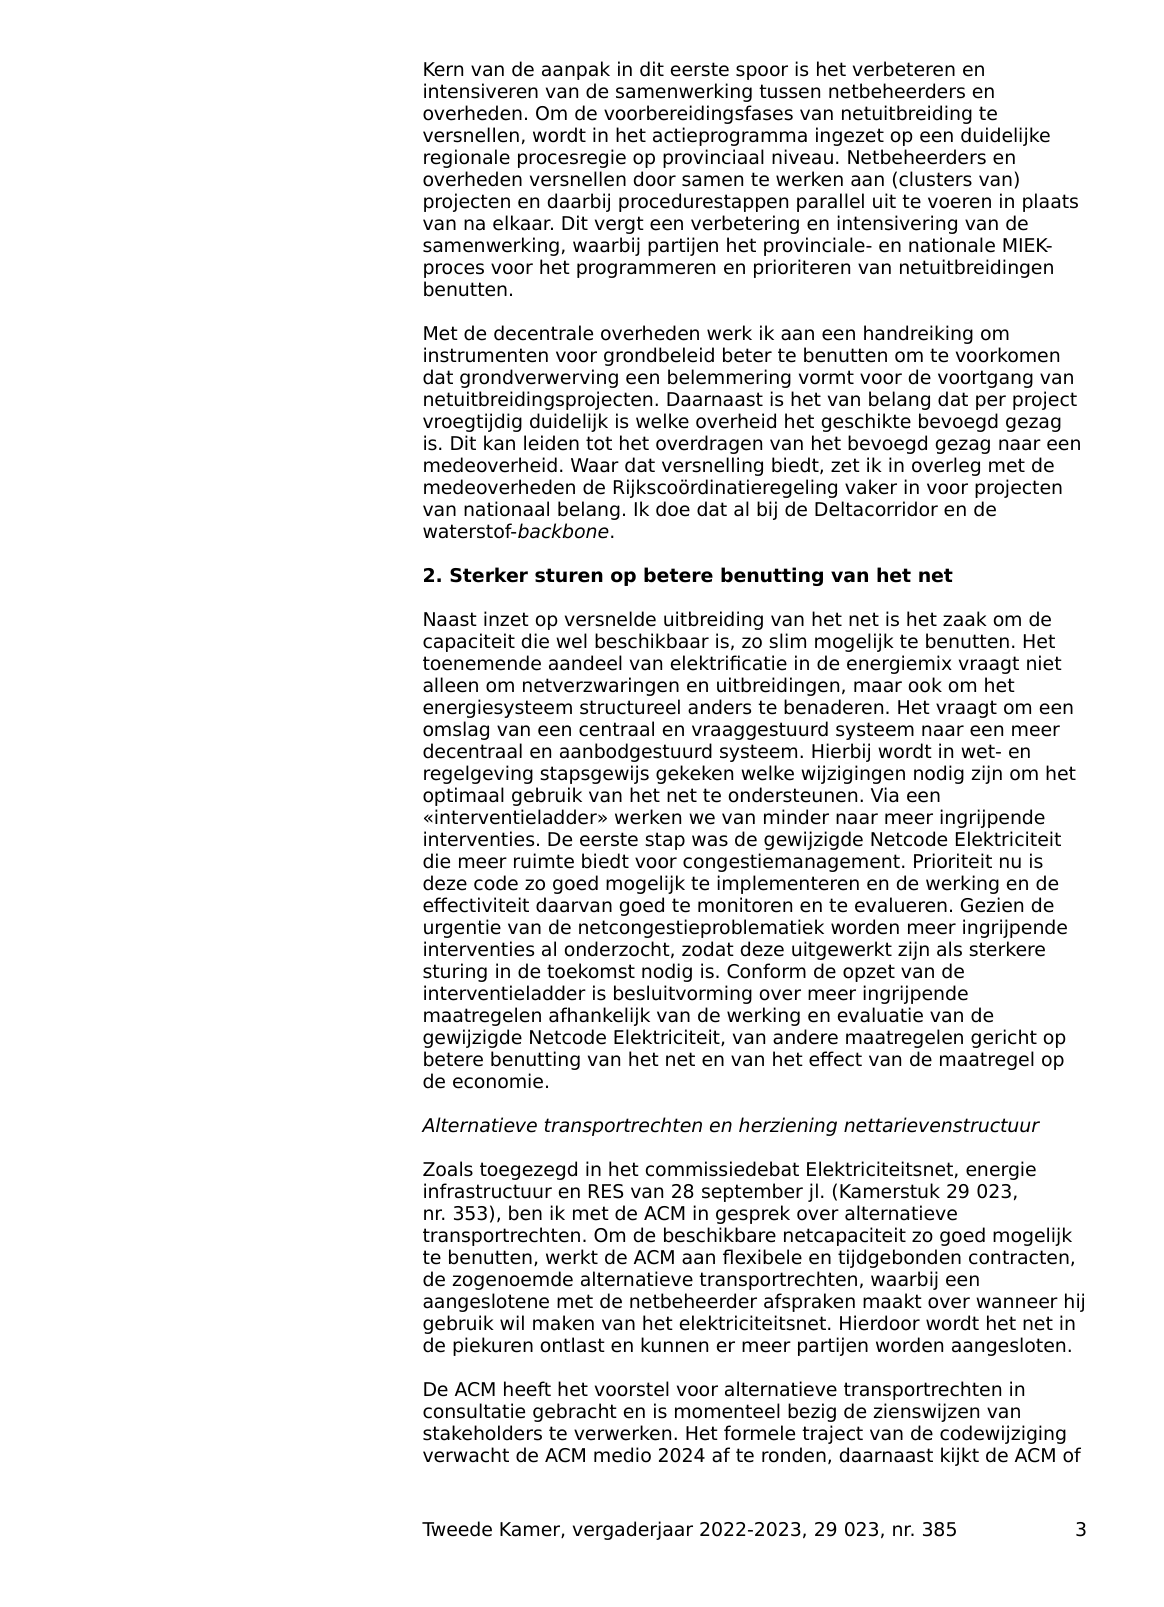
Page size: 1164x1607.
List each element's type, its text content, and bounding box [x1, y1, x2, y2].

subtitle 2. Sterker sturen op betere benutting van het net [422, 565, 1087, 587]
text Naast inzet op versnelde uitbreiding van het net is het zaak om de capaciteit die wel beschikbaar is, zo slim mogelijk te benutten. Het toenemende aandeel van elektrificatie in de energiemix vraagt niet alleen om netverzwaringen en uitbreidingen, maar ook om het energiesysteem structureel anders te benaderen. Het vraagt om een omslag van een centraal en vraaggestuurd systeem naar een meer decentraal en aanbodgestuurd systeem. Hierbij wordt in wet- en regelgeving stapsgewijs gekeken welke wijzigingen nodig zijn om het optimaal gebruik van het net te ondersteunen. Via een «interventieladder» werken we van minder naar meer ingrijpende interventies. De eerste stap was de gewijzigde Netcode Elektriciteit die meer ruimte biedt voor congestiemanagement. Prioriteit nu is deze code zo goed mogelijk te implementeren en de werking en de effectiviteit daarvan goed te monitoren en te evalueren. Gezien de urgentie van de netcongestieproblematiek worden meer ingrijpende interventies al onderzocht, zodat deze uitgewerkt zijn als sterkere sturing in de toekomst nodig is. Conform de opzet van de interventieladder is besluitvorming over meer ingrijpende maatregelen afhankelijk van de werking en evaluatie van de gewijzigde Netcode Elektriciteit, van andere maatregelen gericht op betere benutting van het net en van het effect van de maatregel op de economie. [422, 609, 1087, 1093]
text Kern van de aanpak in dit eerste spoor is het verbeteren en intensiveren van de samenwerking tussen netbeheerders en overheden. Om de voorbereidingsfases van netuitbreiding te versnellen, wordt in het actieprogramma ingezet op een duidelijke regionale procesregie op provinciaal niveau. Netbeheerders en overheden versnellen door samen te werken aan (clusters van) projecten en daarbij procedurestappen parallel uit te voeren in plaats van na elkaar. Dit vergt een verbetering en intensivering van de samenwerking, waarbij partijen het provinciale- en nationale MIEK-proces voor het programmeren en prioriteren van netuitbreidingen benutten. [422, 59, 1087, 301]
text Zoals toegezegd in het commissiedebat Elektriciteitsnet, energie infrastructuur en RES van 28 september jl. (Kamerstuk 29 023, nr. 353), ben ik met de ACM in gesprek over alternatieve transportrechten. Om de beschikbare netcapaciteit zo goed mogelijk te benutten, werkt de ACM aan flexibele en tijdgebonden contracten, de zogenoemde alternatieve transportrechten, waarbij een aangeslotene met de netbeheerder afspraken maakt over wanneer hij gebruik wil maken van het elektriciteitsnet. Hierdoor wordt het net in de piekuren ontlast en kunnen er meer partijen worden aangesloten. [422, 1159, 1087, 1357]
subtitle Alternatieve transportrechten en herziening nettarievenstructuur [422, 1115, 1087, 1137]
text De ACM heeft het voorstel voor alternatieve transportrechten in consultatie gebracht en is momenteel bezig de zienswijzen van stakeholders te verwerken. Het formele traject van de codewijziging verwacht de ACM medio 2024 af te ronden, daarnaast kijkt de ACM of [422, 1379, 1087, 1467]
text Met de decentrale overheden werk ik aan een handreiking om instrumenten voor grondbeleid beter te benutten om te voorkomen dat grondverwerving een belemmering vormt voor de voortgang van netuitbreidingsprojecten. Daarnaast is het van belang dat per project vroegtijdig duidelijk is welke overheid het geschikte bevoegd gezag is. Dit kan leiden tot het overdragen van het bevoegd gezag naar een medeoverheid. Waar dat versnelling biedt, zet ik in overleg met de medeoverheden de Rijkscoördinatieregeling vaker in voor projecten van nationaal belang. Ik doe dat al bij de Deltacorridor en de waterstof-backbone. [422, 323, 1087, 543]
